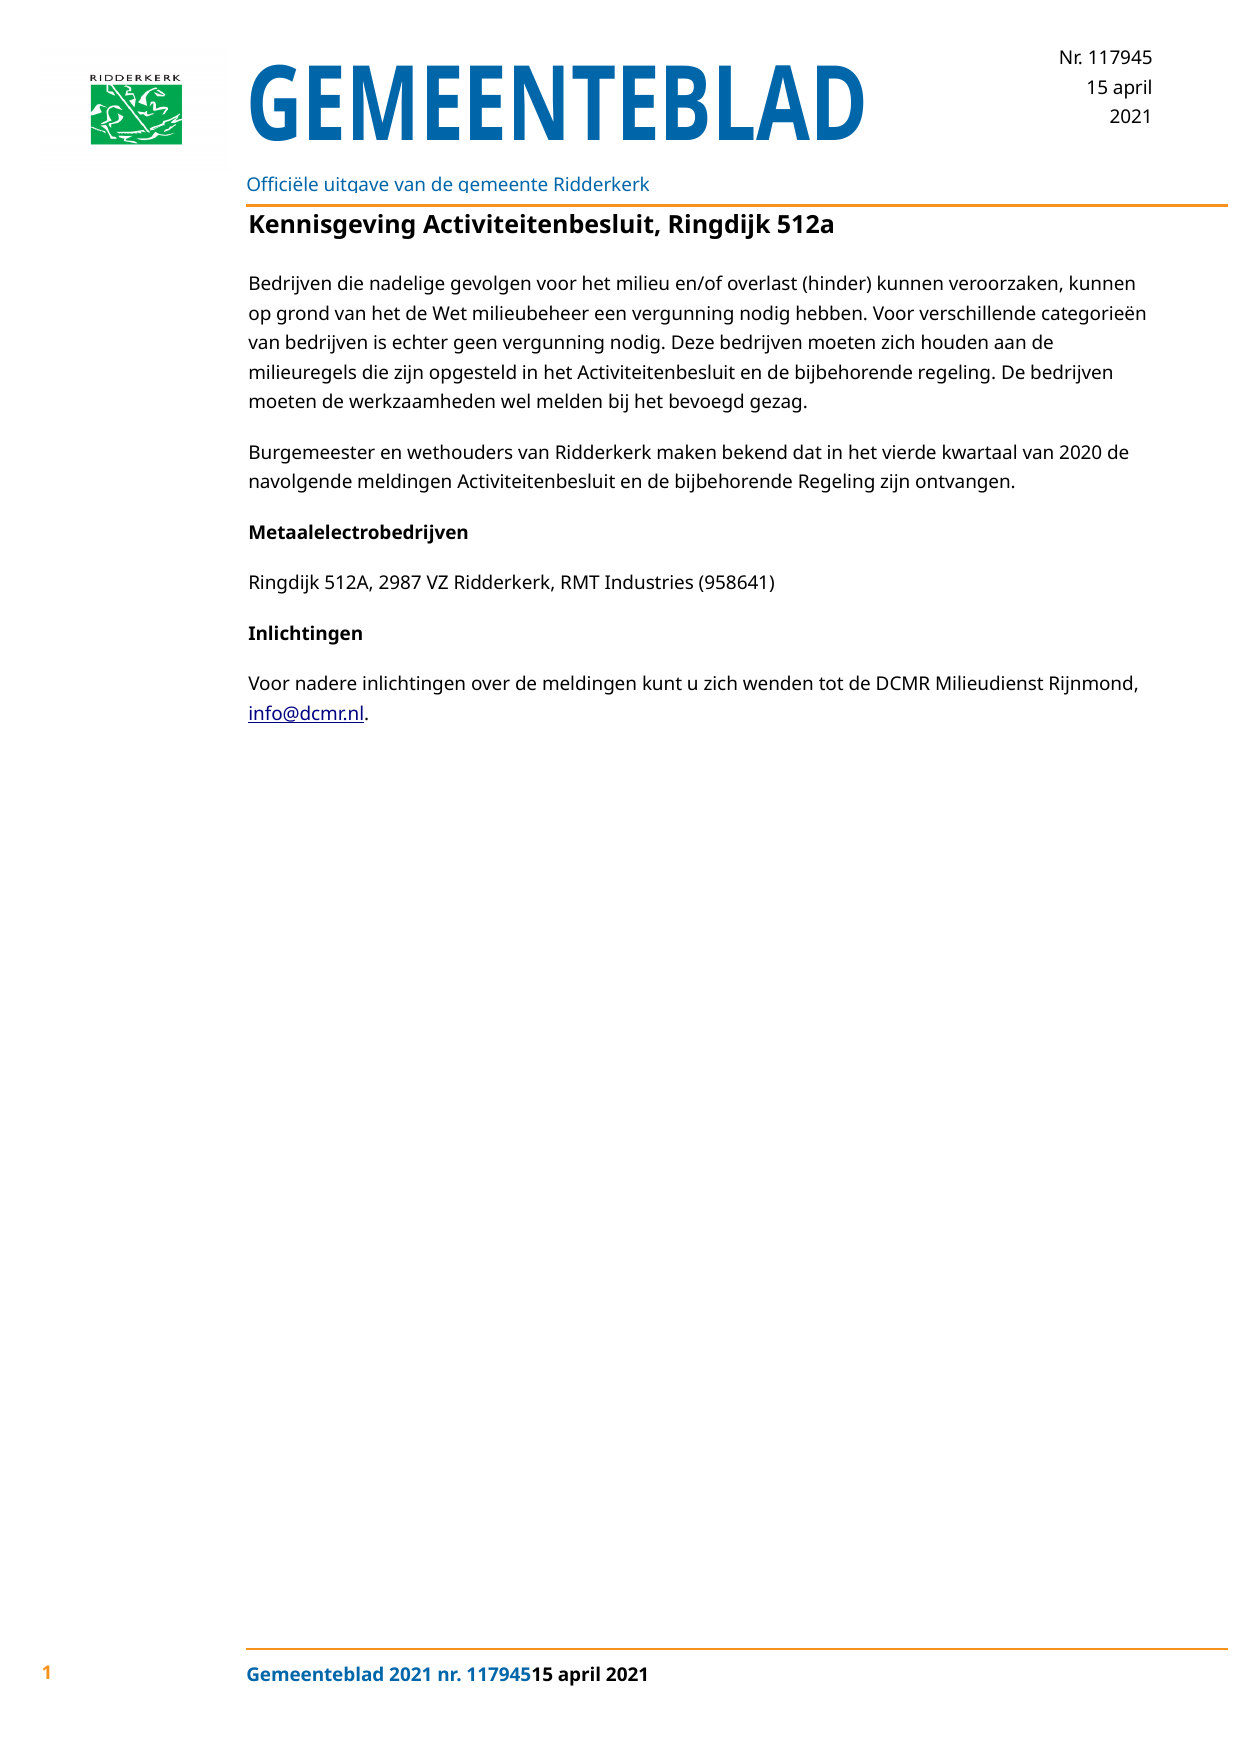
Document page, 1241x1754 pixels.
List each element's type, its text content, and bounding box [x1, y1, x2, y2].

text Voor nadere inlichtingen over de meldingen kunt u zich wenden tot de DCMR Milieudienst Rijnmond, info@dcmr.nl. [248, 670, 1152, 726]
text Metaalelectrobedrijven [248, 519, 1152, 545]
text Inlichtingen [248, 620, 1152, 646]
text Kennisgeving Activiteitenbesluit, Ringdijk 512a [248, 207, 1152, 241]
picture [41, 47, 231, 172]
text Bedrijven die nadelige gevolgen voor het milieu en/of overlast (hinder) kunnen veroorzaken, kunnen op grond van het de Wet milieubeheer een vergunning nodig hebben. Voor verschillende categorieën van bedrijven is echter geen vergunning nodig. Deze bedrijven moeten zich houden aan de milieuregels die zijn opgesteld in het Activiteitenbesluit en de bijbehorende regeling. De bedrijven moeten de werkzaamheden wel melden bij het bevoegd gezag. [248, 270, 1152, 414]
text Burgemeester en wethouders van Ridderkerk maken bekend dat in het vierde kwartaal van 2020 de navolgende meldingen Activiteitenbesluit en de bijbehorende Regeling zijn ontvangen. [248, 439, 1152, 494]
text Ringdijk 512A, 2987 VZ Ridderkerk, RMT Industries (958641) [248, 569, 1152, 595]
